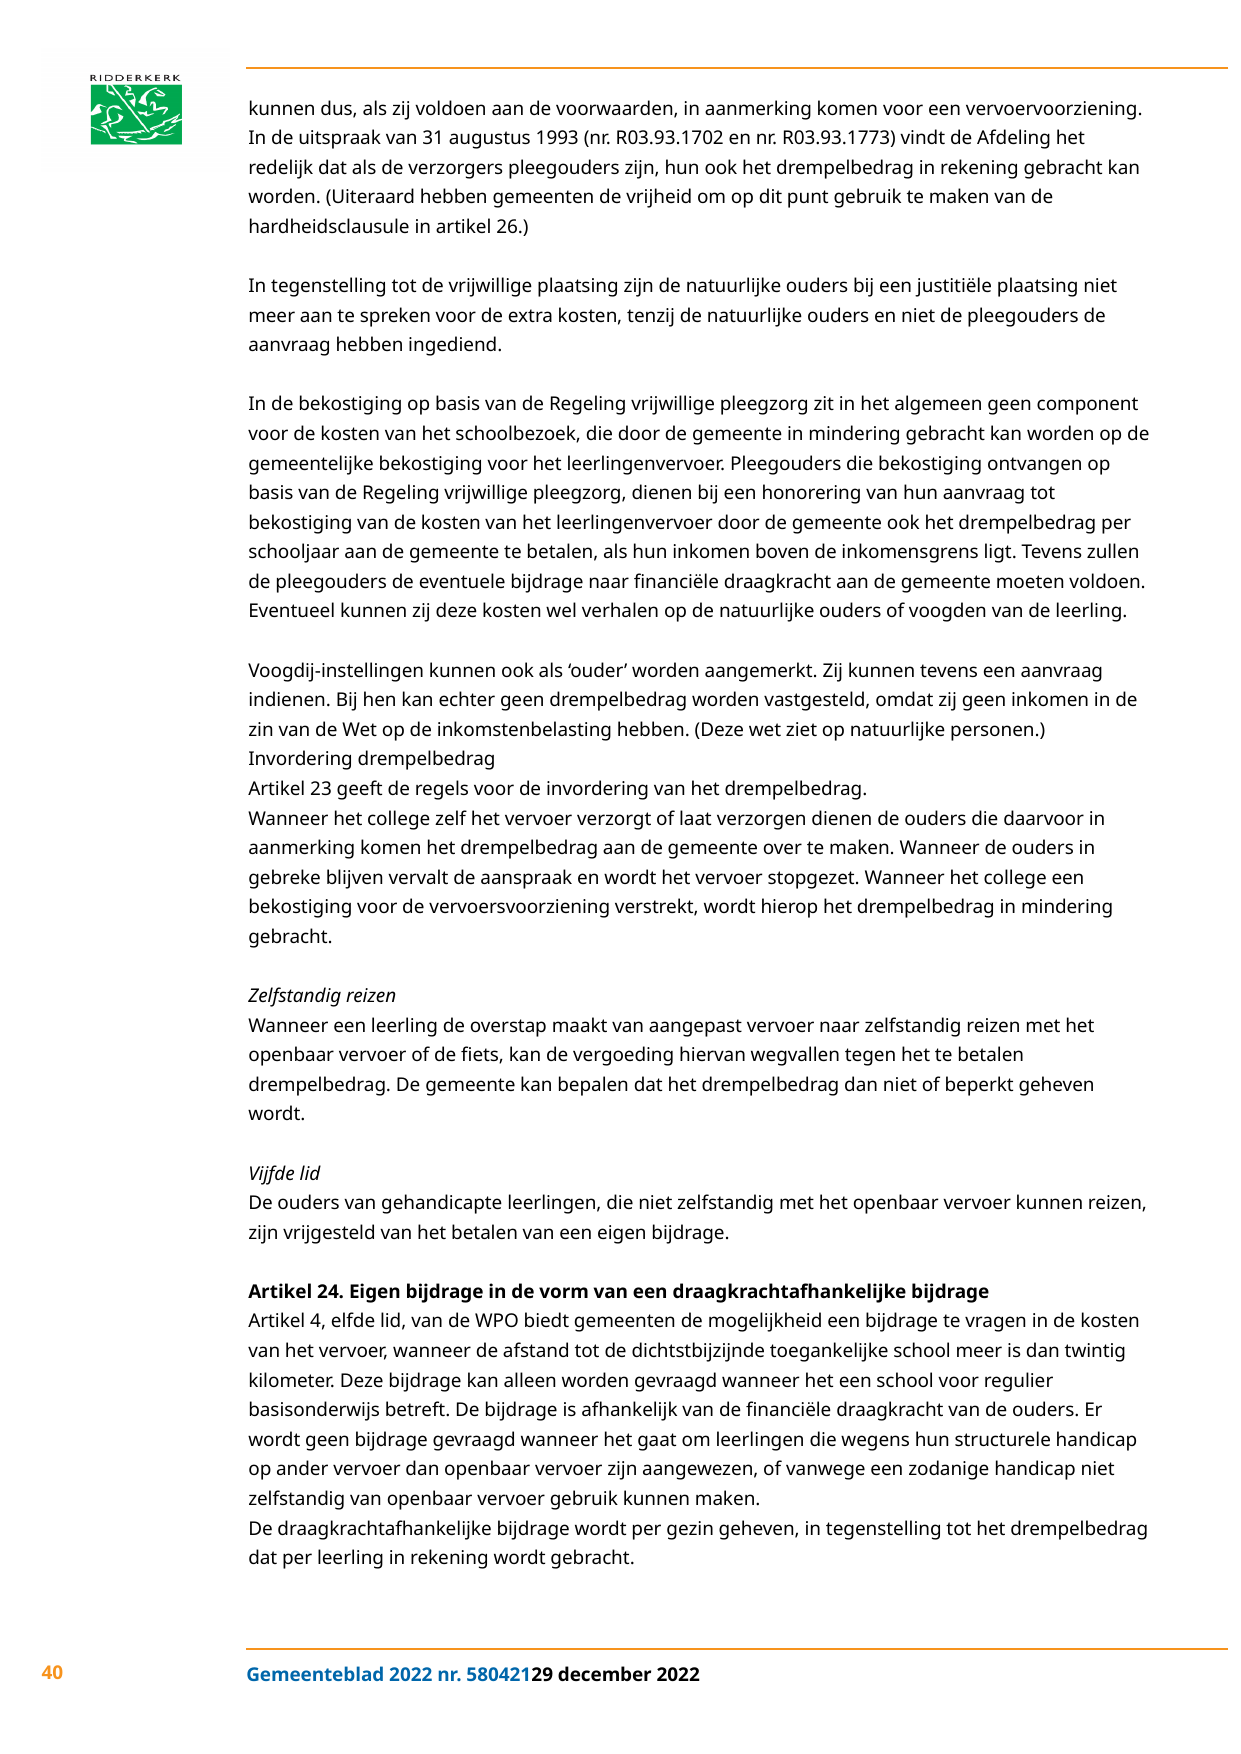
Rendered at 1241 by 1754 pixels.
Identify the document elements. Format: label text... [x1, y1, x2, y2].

text kunnen dus, als zij voldoen aan de voorwaarden, in aanmerking komen voor een vervoervoorziening. In de uitspraak van 31 augustus 1993 (nr. R03.93.1702 en nr. R03.93.1773) vindt de Afdeling het redelijk dat als de verzorgers pleegouders zijn, hun ook het drempelbedrag in rekening gebracht kan worden. (Uiteraard hebben gemeenten de vrijheid om op dit punt gebruik te maken van de hardheidsclausule in artikel 26.) [248, 95, 1152, 239]
text In tegenstelling tot de vrijwillige plaatsing zijn de natuurlijke ouders bij een justitiële plaatsing niet meer aan te spreken voor de extra kosten, tenzij de natuurlijke ouders en niet de pleegouders de aanvraag hebben ingediend. [248, 272, 1152, 357]
text Wanneer een leerling de overstap maakt van aangepast vervoer naar zelfstandig reizen met het openbaar vervoer of de fiets, kan de vergoeding hiervan wegvallen tegen het te betalen drempelbedrag. De gemeente kan bepalen dat het drempelbedrag dan niet of beperkt geheven wordt. [248, 1012, 1152, 1126]
text Zelfstandig reizen [248, 982, 1152, 1008]
text In de bekostiging op basis van de Regeling vrijwillige pleegzorg zit in het algemeen geen component voor de kosten van het schoolbezoek, die door de gemeente in mindering gebracht kan worden op de gemeentelijke bekostiging voor het leerlingenvervoer. Pleegouders die bekostiging ontvangen op basis van de Regeling vrijwillige pleegzorg, dienen bij een honorering van hun aanvraag tot bekostiging van de kosten van het leerlingenvervoer door de gemeente ook het drempelbedrag per schooljaar aan de gemeente te betalen, als hun inkomen boven de inkomensgrens ligt. Tevens zullen de pleegouders de eventuele bijdrage naar financiële draagkracht aan de gemeente moeten voldoen. Eventueel kunnen zij deze kosten wel verhalen op de natuurlijke ouders of voogden van de leerling. [248, 391, 1152, 623]
text Artikel 23 geeft de regels voor de invordering van het drempelbedrag. [248, 775, 1152, 801]
text Voogdij-instellingen kunnen ook als ‘ouder’ worden aangemerkt. Zij kunnen tevens een aanvraag indienen. Bij hen kan echter geen drempelbedrag worden vastgesteld, omdat zij geen inkomen in de zin van de Wet op de inkomstenbelasting hebben. (Deze wet ziet op natuurlijke personen.) Invordering drempelbedrag [248, 657, 1152, 771]
picture [41, 47, 231, 172]
text De draagkrachtafhankelijke bijdrage wordt per gezin geheven, in tegenstelling tot het drempelbedrag dat per leerling in rekening wordt gebracht. [248, 1515, 1152, 1570]
text Artikel 4, elfde lid, van de WPO biedt gemeenten de mogelijkheid een bijdrage te vragen in de kosten van het vervoer, wanneer de afstand tot de dichtstbijzijnde toegankelijke school meer is dan twintig kilometer. Deze bijdrage kan alleen worden gevraagd wanneer het een school voor regulier basisonderwijs betreft. De bijdrage is afhankelijk van de financiële draagkracht van de ouders. Er wordt geen bijdrage gevraagd wanneer het gaat om leerlingen die wegens hun structurele handicap op ander vervoer dan openbaar vervoer zijn aangewezen, of vanwege een zodanige handicap niet zelfstandig van openbaar vervoer gebruik kunnen maken. [248, 1308, 1152, 1511]
text De ouders van gehandicapte leerlingen, die niet zelfstandig met het openbaar vervoer kunnen reizen, zijn vrijgesteld van het betalen van een eigen bijdrage. [248, 1189, 1152, 1245]
text Artikel 24. Eigen bijdrage in de vorm van een draagkrachtafhankelijke bijdrage [248, 1278, 1152, 1304]
text Wanneer het college zelf het vervoer verzorgt of laat verzorgen dienen de ouders die daarvoor in aanmerking komen het drempelbedrag aan de gemeente over te maken. Wanneer de ouders in gebreke blijven vervalt de aanspraak en wordt het vervoer stopgezet. Wanneer het college een bekostiging voor de vervoersvoorziening verstrekt, wordt hierop het drempelbedrag in mindering gebracht. [248, 805, 1152, 949]
text Vijfde lid [248, 1160, 1152, 1186]
